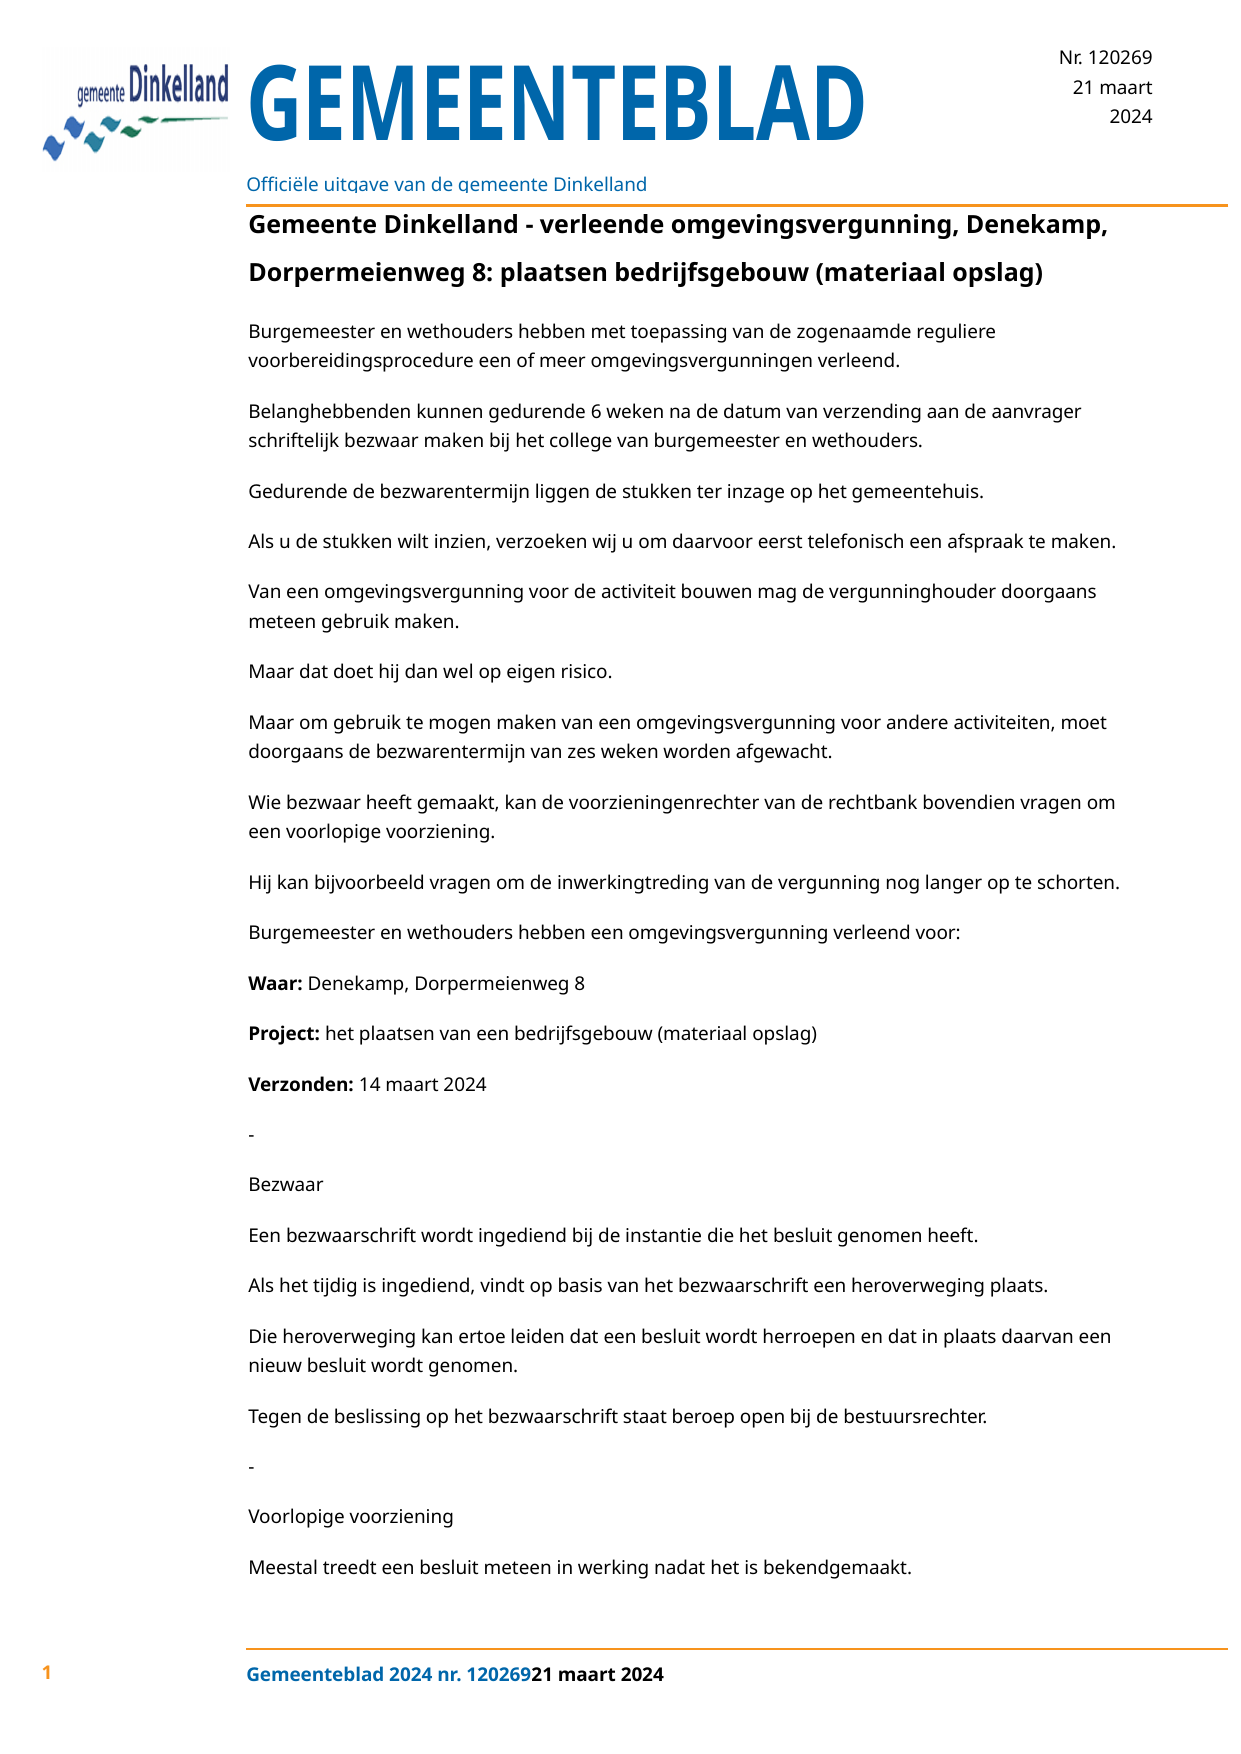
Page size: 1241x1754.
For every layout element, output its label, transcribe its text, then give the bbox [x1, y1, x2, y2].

text - [248, 1121, 1152, 1147]
text Project: het plaatsen van een bedrijfsgebouw (materiaal opslag) [248, 1020, 1152, 1046]
text Wie bezwaar heeft gemaakt, kan de voorzieningenrechter van de rechtbank bovendien vragen om een voorlopige voorziening. [248, 789, 1152, 844]
text Tegen de beslissing op het bezwaarschrift staat beroep open bij de bestuursrechter. [248, 1403, 1152, 1429]
text Die heroverweging kan ertoe leiden dat een besluit wordt herroepen en dat in plaats daarvan een nieuw besluit wordt genomen. [248, 1323, 1152, 1378]
text Burgemeester en wethouders hebben een omgevingsvergunning verleend voor: [248, 919, 1152, 945]
text Burgemeester en wethouders hebben met toepassing van de zogenaamde reguliere voorbereidingsprocedure een of meer omgevingsvergunningen verleend. [248, 318, 1152, 373]
text Van een omgevingsvergunning voor de activiteit bouwen mag de vergunninghouder doorgaans meteen gebruik maken. [248, 579, 1152, 634]
text Belanghebbenden kunnen gedurende 6 weken na de datum van verzending aan de aanvrager schriftelijk bezwaar maken bij het college van burgemeester en wethouders. [248, 398, 1152, 453]
text Als u de stukken wilt inzien, verzoeken wij u om daarvoor eerst telefonisch een afspraak te maken. [248, 528, 1152, 554]
text Bezwaar [248, 1172, 1152, 1197]
text Maar dat doet hij dan wel op eigen risico. [248, 659, 1152, 684]
text - [248, 1453, 1152, 1479]
text Gemeente Dinkelland - verleende omgevingsvergunning, Denekamp, Dorpermeienweg 8: plaatsen bedrijfsgebouw (materiaal opslag) [248, 207, 1152, 288]
text Maar om gebruik te mogen maken van een omgevingsvergunning voor andere activiteiten, moet doorgaans de bezwarentermijn van zes weken worden afgewacht. [248, 709, 1152, 764]
text Een bezwaarschrift wordt ingediend bij de instantie die het besluit genomen heeft. [248, 1222, 1152, 1248]
text Verzonden: 14 maart 2024 [248, 1071, 1152, 1097]
text Waar: Denekamp, Dorpermeienweg 8 [248, 970, 1152, 996]
text Meestal treedt een besluit meteen in werking nadat het is bekendgemaakt. [248, 1554, 1152, 1580]
text Gedurende de bezwarentermijn liggen de stukken ter inzage op het gemeentehuis. [248, 478, 1152, 504]
text Voorlopige voorziening [248, 1504, 1152, 1529]
text Als het tijdig is ingediend, vindt op basis van het bezwaarschrift een heroverweging plaats. [248, 1272, 1152, 1298]
text Hij kan bijvoorbeeld vragen om de inwerkingtreding van de vergunning nog langer op te schorten. [248, 869, 1152, 895]
picture [41, 47, 231, 172]
